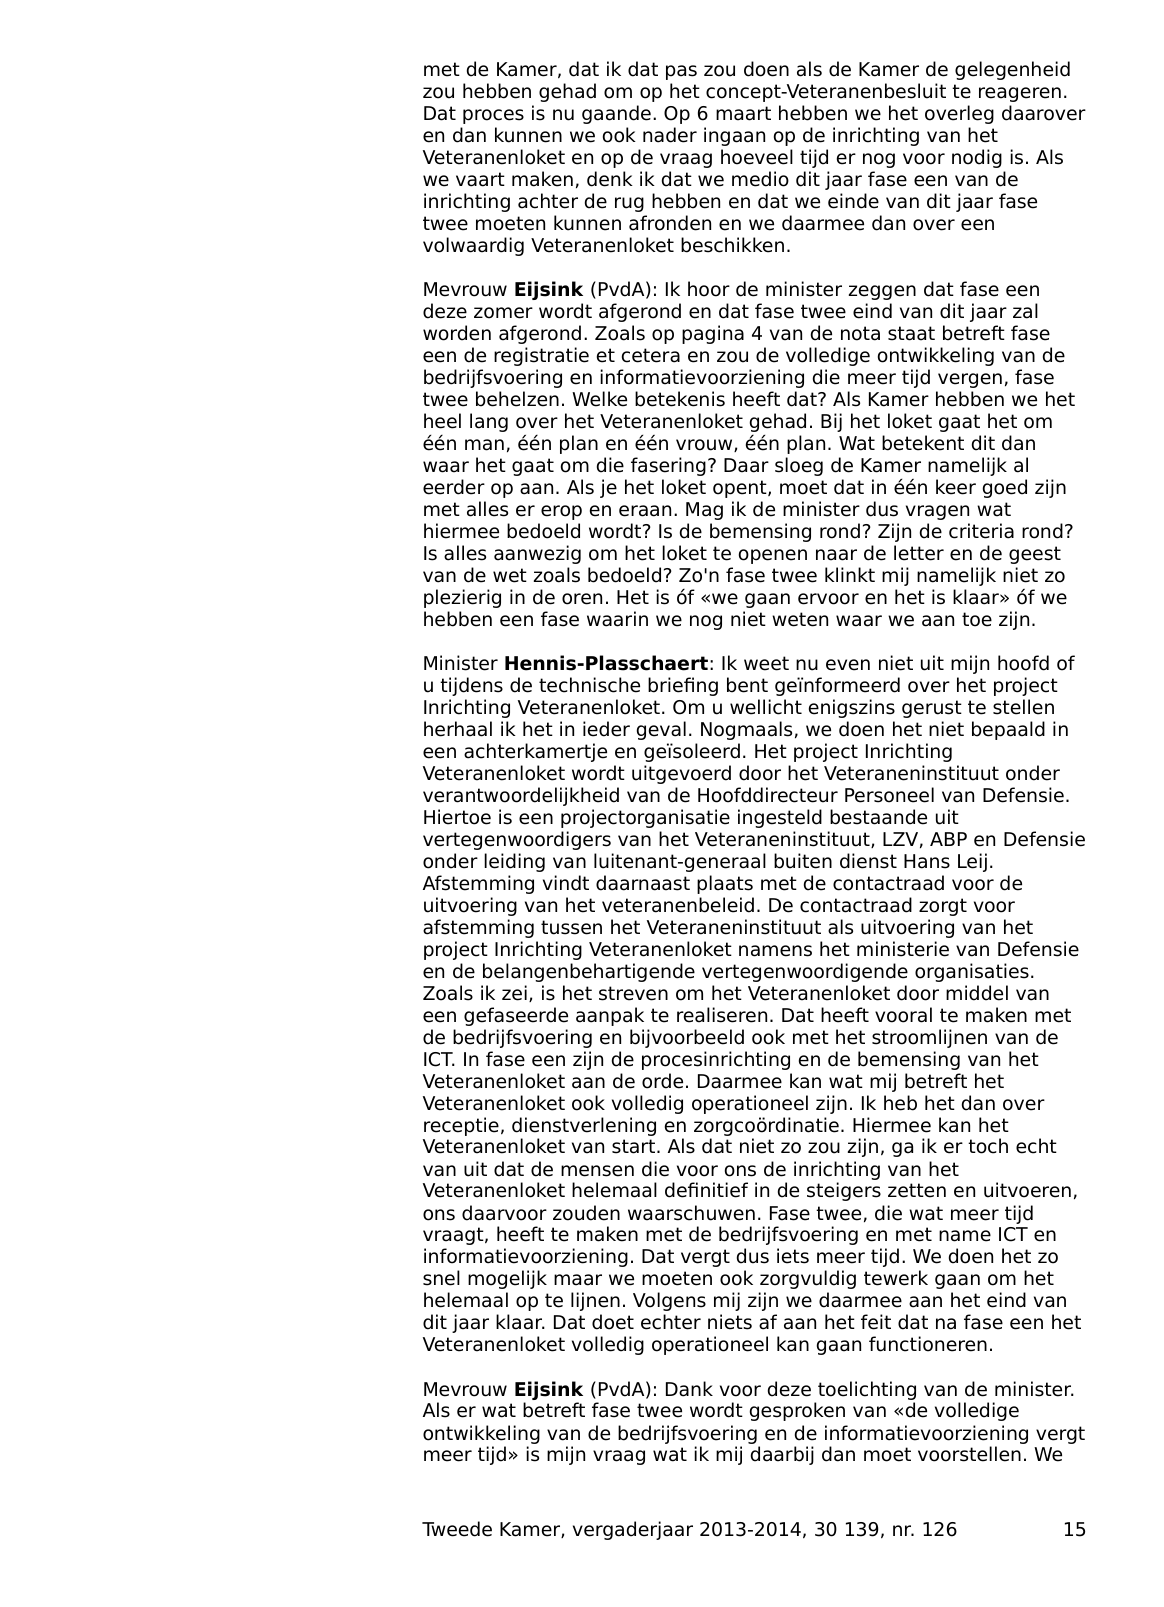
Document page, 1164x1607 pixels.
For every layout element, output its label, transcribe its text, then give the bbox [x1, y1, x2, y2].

text Minister Hennis-Plasschaert: Ik weet nu even niet uit mijn hoofd of u tijdens de technische briefing bent geïnformeerd over het project Inrichting Veteranenloket. Om u wellicht enigszins gerust te stellen herhaal ik het in ieder geval. Nogmaals, we doen het niet bepaald in een achterkamertje en geïsoleerd. Het project Inrichting Veteranenloket wordt uitgevoerd door het Veteraneninstituut onder verantwoordelijkheid van de Hoofddirecteur Personeel van Defensie. Hiertoe is een projectorganisatie ingesteld bestaande uit vertegenwoordigers van het Veteraneninstituut, LZV, ABP en Defensie onder leiding van luitenant-generaal buiten dienst Hans Leij. Afstemming vindt daarnaast plaats met de contactraad voor de uitvoering van het veteranenbeleid. De contactraad zorgt voor afstemming tussen het Veteraneninstituut als uitvoering van het project Inrichting Veteranenloket namens het ministerie van Defensie en de belangenbehartigende vertegenwoordigende organisaties. Zoals ik zei, is het streven om het Veteranenloket door middel van een gefaseerde aanpak te realiseren. Dat heeft vooral te maken met de bedrijfsvoering en bijvoorbeeld ook met het stroomlijnen van de ICT. In fase een zijn de procesinrichting en de bemensing van het Veteranenloket aan de orde. Daarmee kan wat mij betreft het Veteranenloket ook volledig operationeel zijn. Ik heb het dan over receptie, dienstverlening en zorgcoördinatie. Hiermee kan het Veteranenloket van start. Als dat niet zo zou zijn, ga ik er toch echt van uit dat de mensen die voor ons de inrichting van het Veteranenloket helemaal definitief in de steigers zetten en uitvoeren, ons daarvoor zouden waarschuwen. Fase twee, die wat meer tijd vraagt, heeft te maken met de bedrijfsvoering en met name ICT en informatievoorziening. Dat vergt dus iets meer tijd. We doen het zo snel mogelijk maar we moeten ook zorgvuldig tewerk gaan om het helemaal op te lijnen. Volgens mij zijn we daarmee aan het eind van dit jaar klaar. Dat doet echter niets af aan het feit dat na fase een het Veteranenloket volledig operationeel kan gaan functioneren. [422, 653, 1087, 1356]
text Mevrouw Eijsink (PvdA): Ik hoor de minister zeggen dat fase een deze zomer wordt afgerond en dat fase twee eind van dit jaar zal worden afgerond. Zoals op pagina 4 van de nota staat betreft fase een de registratie et cetera en zou de volledige ontwikkeling van de bedrijfsvoering en informatievoorziening die meer tijd vergen, fase twee behelzen. Welke betekenis heeft dat? Als Kamer hebben we het heel lang over het Veteranenloket gehad. Bij het loket gaat het om één man, één plan en één vrouw, één plan. Wat betekent dit dan waar het gaat om die fasering? Daar sloeg de Kamer namelijk al eerder op aan. Als je het loket opent, moet dat in één keer goed zijn met alles er erop en eraan. Mag ik de minister dus vragen wat hiermee bedoeld wordt? Is de bemensing rond? Zijn de criteria rond? Is alles aanwezig om het loket te openen naar de letter en de geest van de wet zoals bedoeld? Zo'n fase twee klinkt mij namelijk niet zo plezierig in de oren. Het is óf «we gaan ervoor en het is klaar» óf we hebben een fase waarin we nog niet weten waar we aan toe zijn. [422, 279, 1087, 631]
text met de Kamer, dat ik dat pas zou doen als de Kamer de gelegenheid zou hebben gehad om op het concept-Veteranenbesluit te reageren. Dat proces is nu gaande. Op 6 maart hebben we het overleg daarover en dan kunnen we ook nader ingaan op de inrichting van het Veteranenloket en op de vraag hoeveel tijd er nog voor nodig is. Als we vaart maken, denk ik dat we medio dit jaar fase een van de inrichting achter de rug hebben en dat we einde van dit jaar fase twee moeten kunnen afronden en we daarmee dan over een volwaardig Veteranenloket beschikken. [422, 59, 1087, 257]
text Mevrouw Eijsink (PvdA): Dank voor deze toelichting van de minister. Als er wat betreft fase twee wordt gesproken van «de volledige ontwikkeling van de bedrijfsvoering en de informatievoorziening vergt meer tijd» is mijn vraag wat ik mij daarbij dan moet voorstellen. We [422, 1378, 1087, 1466]
